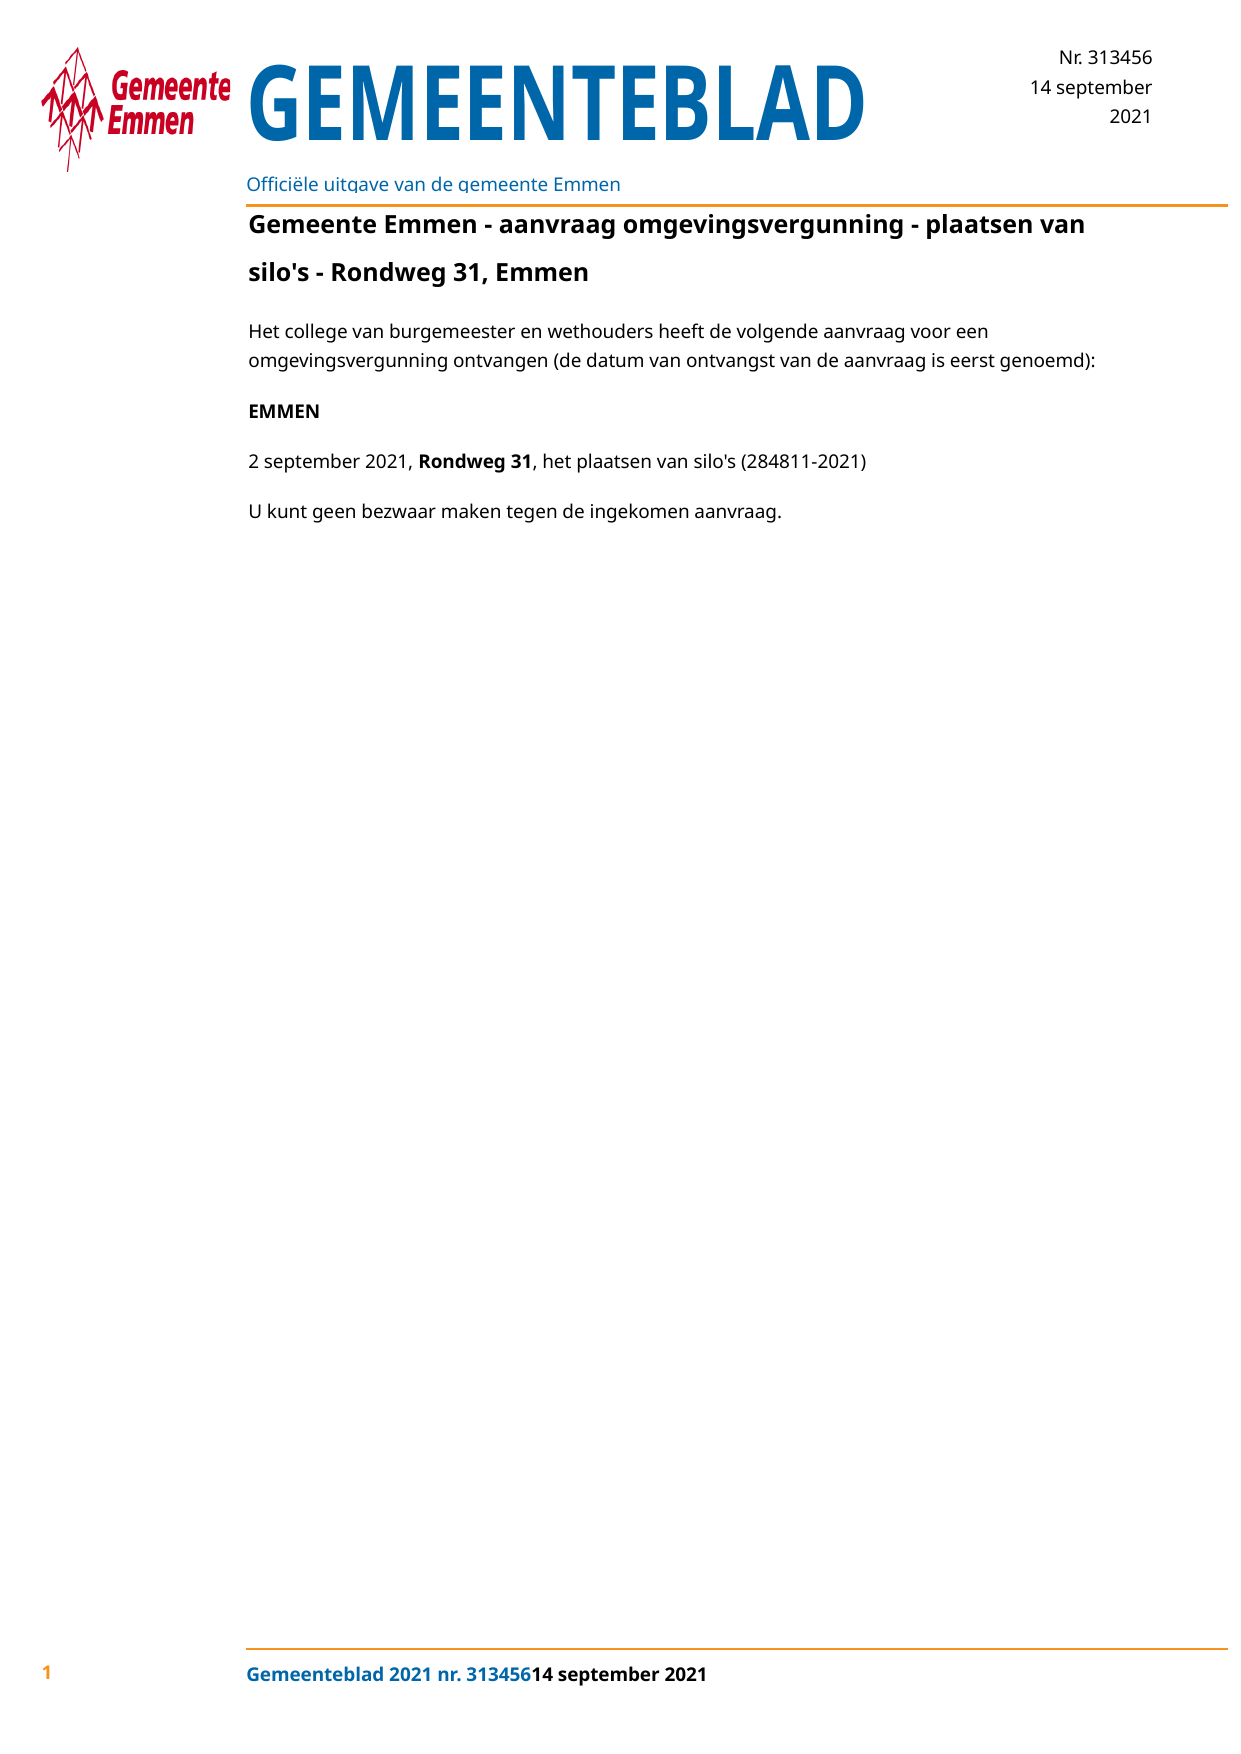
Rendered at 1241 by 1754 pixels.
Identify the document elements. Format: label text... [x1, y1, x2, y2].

text EMMEN [248, 398, 1152, 424]
text Gemeente Emmen - aanvraag omgevingsvergunning - plaatsen van silo's - Rondweg 31, Emmen [248, 207, 1152, 288]
picture [41, 47, 231, 172]
text 2 september 2021, Rondweg 31, het plaatsen van silo's (284811-2021) [248, 448, 1152, 474]
text Het college van burgemeester en wethouders heeft de volgende aanvraag voor een omgevingsvergunning ontvangen (de datum van ontvangst van de aanvraag is eerst genoemd): [248, 318, 1152, 373]
text U kunt geen bezwaar maken tegen de ingekomen aanvraag. [248, 499, 1152, 524]
